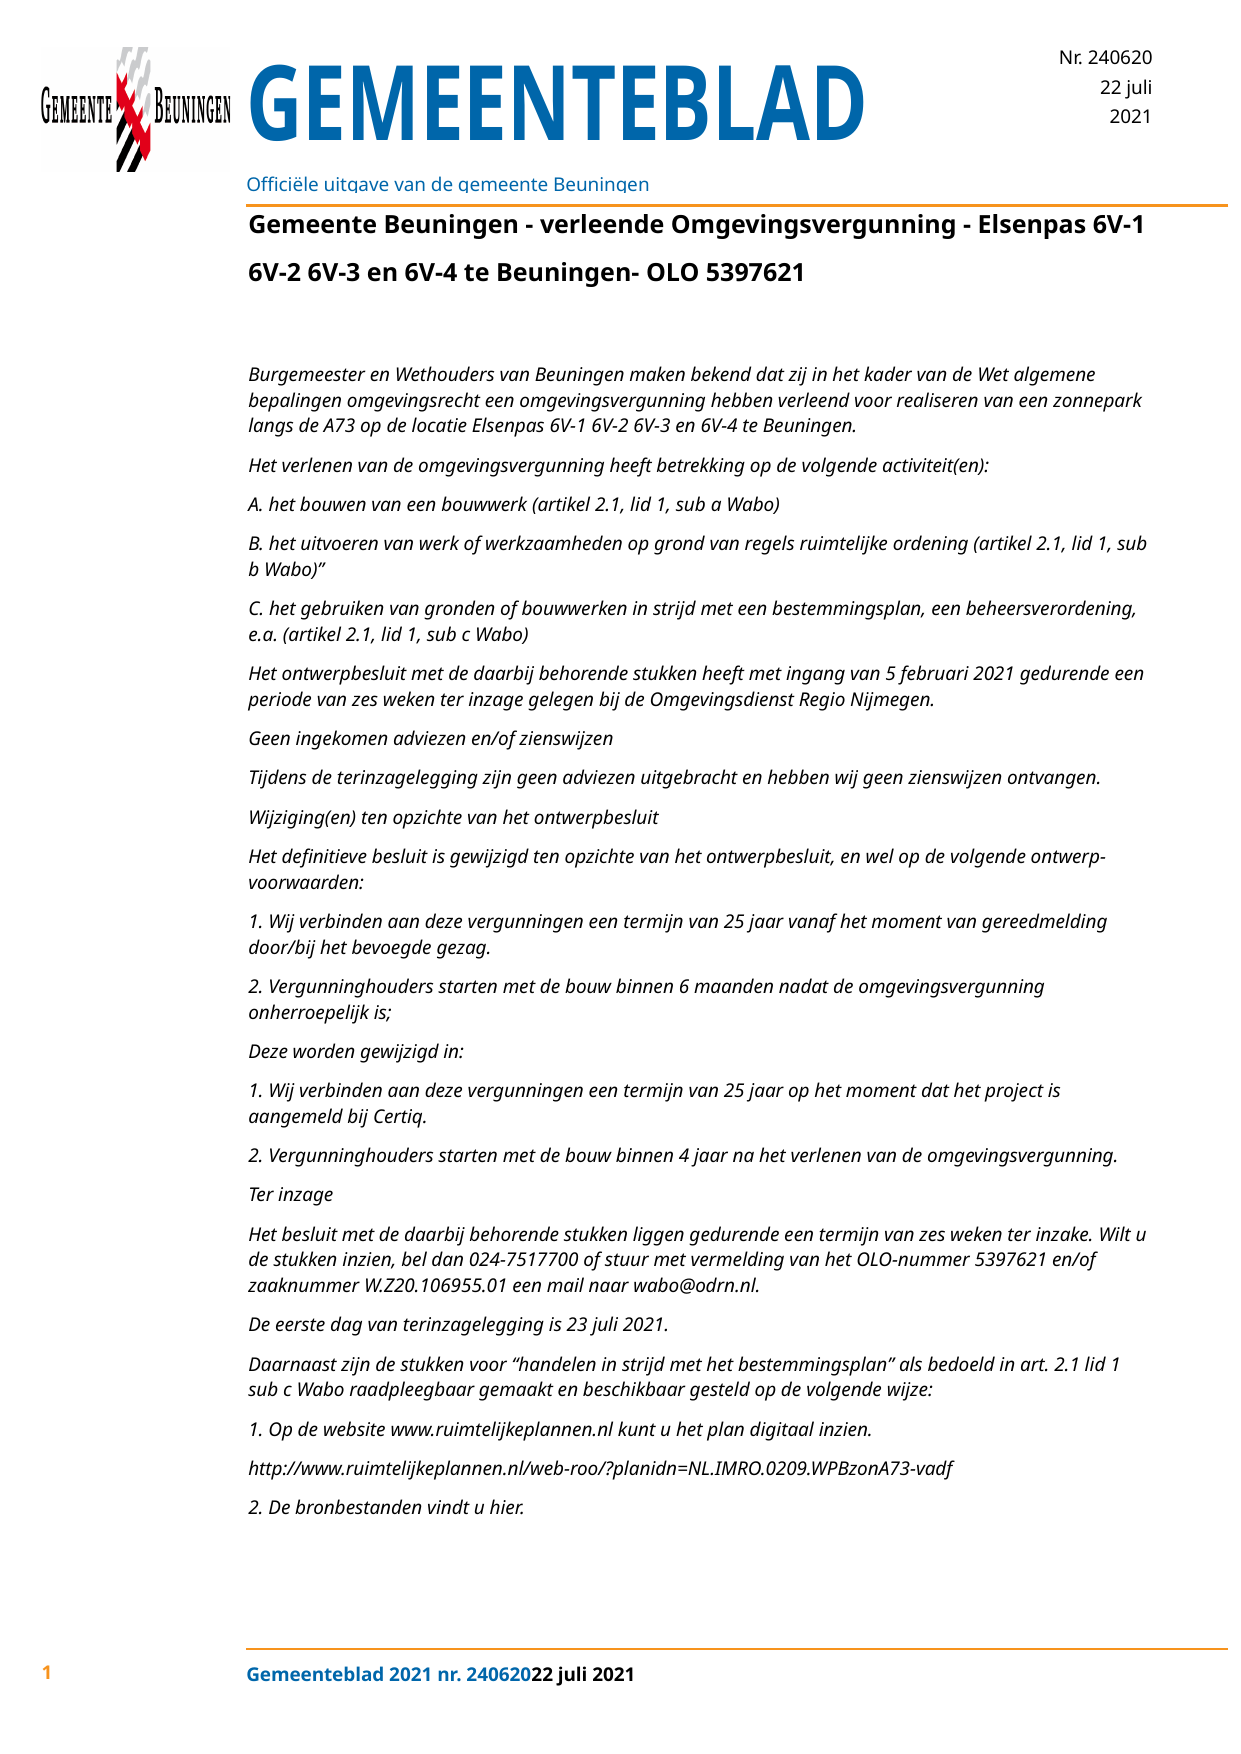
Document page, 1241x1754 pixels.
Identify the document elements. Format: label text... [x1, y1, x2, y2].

text Het besluit met de daarbij behorende stukken liggen gedurende een termijn van zes weken ter inzake. Wilt u de stukken inzien, bel dan 024-7517700 of stuur met vermelding van het OLO-nummer 5397621 en/of zaaknummer W.Z20.106955.01 een mail naar wabo@odrn.nl. [248, 1221, 1152, 1298]
text 2. De bronbestanden vindt u hier. [248, 1494, 1152, 1520]
picture [41, 47, 231, 172]
text http://www.ruimtelijkeplannen.nl/web-roo/?planidn=NL.IMRO.0209.WPBzonA73-vadf [248, 1455, 1152, 1481]
text 1. Op de website www.ruimtelijkeplannen.nl kunt u het plan digitaal inzien. [248, 1416, 1152, 1442]
text De eerste dag van terinzagelegging is 23 juli 2021. [248, 1312, 1152, 1337]
text 2. Vergunninghouders starten met de bouw binnen 6 maanden nadat de omgevingsvergunning onherroepelijk is; [248, 973, 1152, 1024]
text Tijdens de terinzagelegging zijn geen adviezen uitgebracht en hebben wij geen zienswijzen ontvangen. [248, 764, 1152, 790]
text A. het bouwen van een bouwwerk (artikel 2.1, lid 1, sub a Wabo) [248, 491, 1152, 517]
text Gemeente Beuningen - verleende Omgevingsvergunning - Elsenpas 6V-1 6V-2 6V-3 en 6V-4 te Beuningen- OLO 5397621 [248, 207, 1152, 288]
text Het ontwerpbesluit met de daarbij behorende stukken heeft met ingang van 5 februari 2021 gedurende een periode van zes weken ter inzage gelegen bij de Omgevingsdienst Regio Nijmegen. [248, 660, 1152, 712]
text Het definitieve besluit is gewijzigd ten opzichte van het ontwerpbesluit, en wel op de volgende ontwerp-voorwaarden: [248, 843, 1152, 894]
text Deze worden gewijzigd in: [248, 1038, 1152, 1064]
text 1. Wij verbinden aan deze vergunningen een termijn van 25 jaar vanaf het moment van gereedmelding door/bij het bevoegde gezag. [248, 908, 1152, 959]
text 2. Vergunninghouders starten met de bouw binnen 4 jaar na het verlenen van de omgevingsvergunning. [248, 1142, 1152, 1168]
text C. het gebruiken van gronden of bouwwerken in strijd met een bestemmingsplan, een beheersverordening, e.a. (artikel 2.1, lid 1, sub c Wabo) [248, 595, 1152, 647]
text 1. Wij verbinden aan deze vergunningen een termijn van 25 jaar op het moment dat het project is aangemeld bij Certiq. [248, 1077, 1152, 1129]
text Wijziging(en) ten opzichte van het ontwerpbesluit [248, 804, 1152, 829]
text B. het uitvoeren van werk of werkzaamheden op grond van regels ruimtelijke ordening (artikel 2.1, lid 1, sub b Wabo)” [248, 530, 1152, 582]
text Geen ingekomen adviezen en/of zienswijzen [248, 725, 1152, 751]
text Het verlenen van de omgevingsvergunning heeft betrekking op de volgende activiteit(en): [248, 452, 1152, 477]
text Ter inzage [248, 1182, 1152, 1207]
text Burgemeester en Wethouders van Beuningen maken bekend dat zij in het kader van de Wet algemene bepalingen omgevingsrecht een omgevingsvergunning hebben verleend voor realiseren van een zonnepark langs de A73 op de locatie Elsenpas 6V-1 6V-2 6V-3 en 6V-4 te Beuningen. [248, 361, 1152, 438]
text Daarnaast zijn de stukken voor “handelen in strijd met het bestemmingsplan” als bedoeld in art. 2.1 lid 1 sub c Wabo raadpleegbaar gemaakt en beschikbaar gesteld op de volgende wijze: [248, 1351, 1152, 1402]
